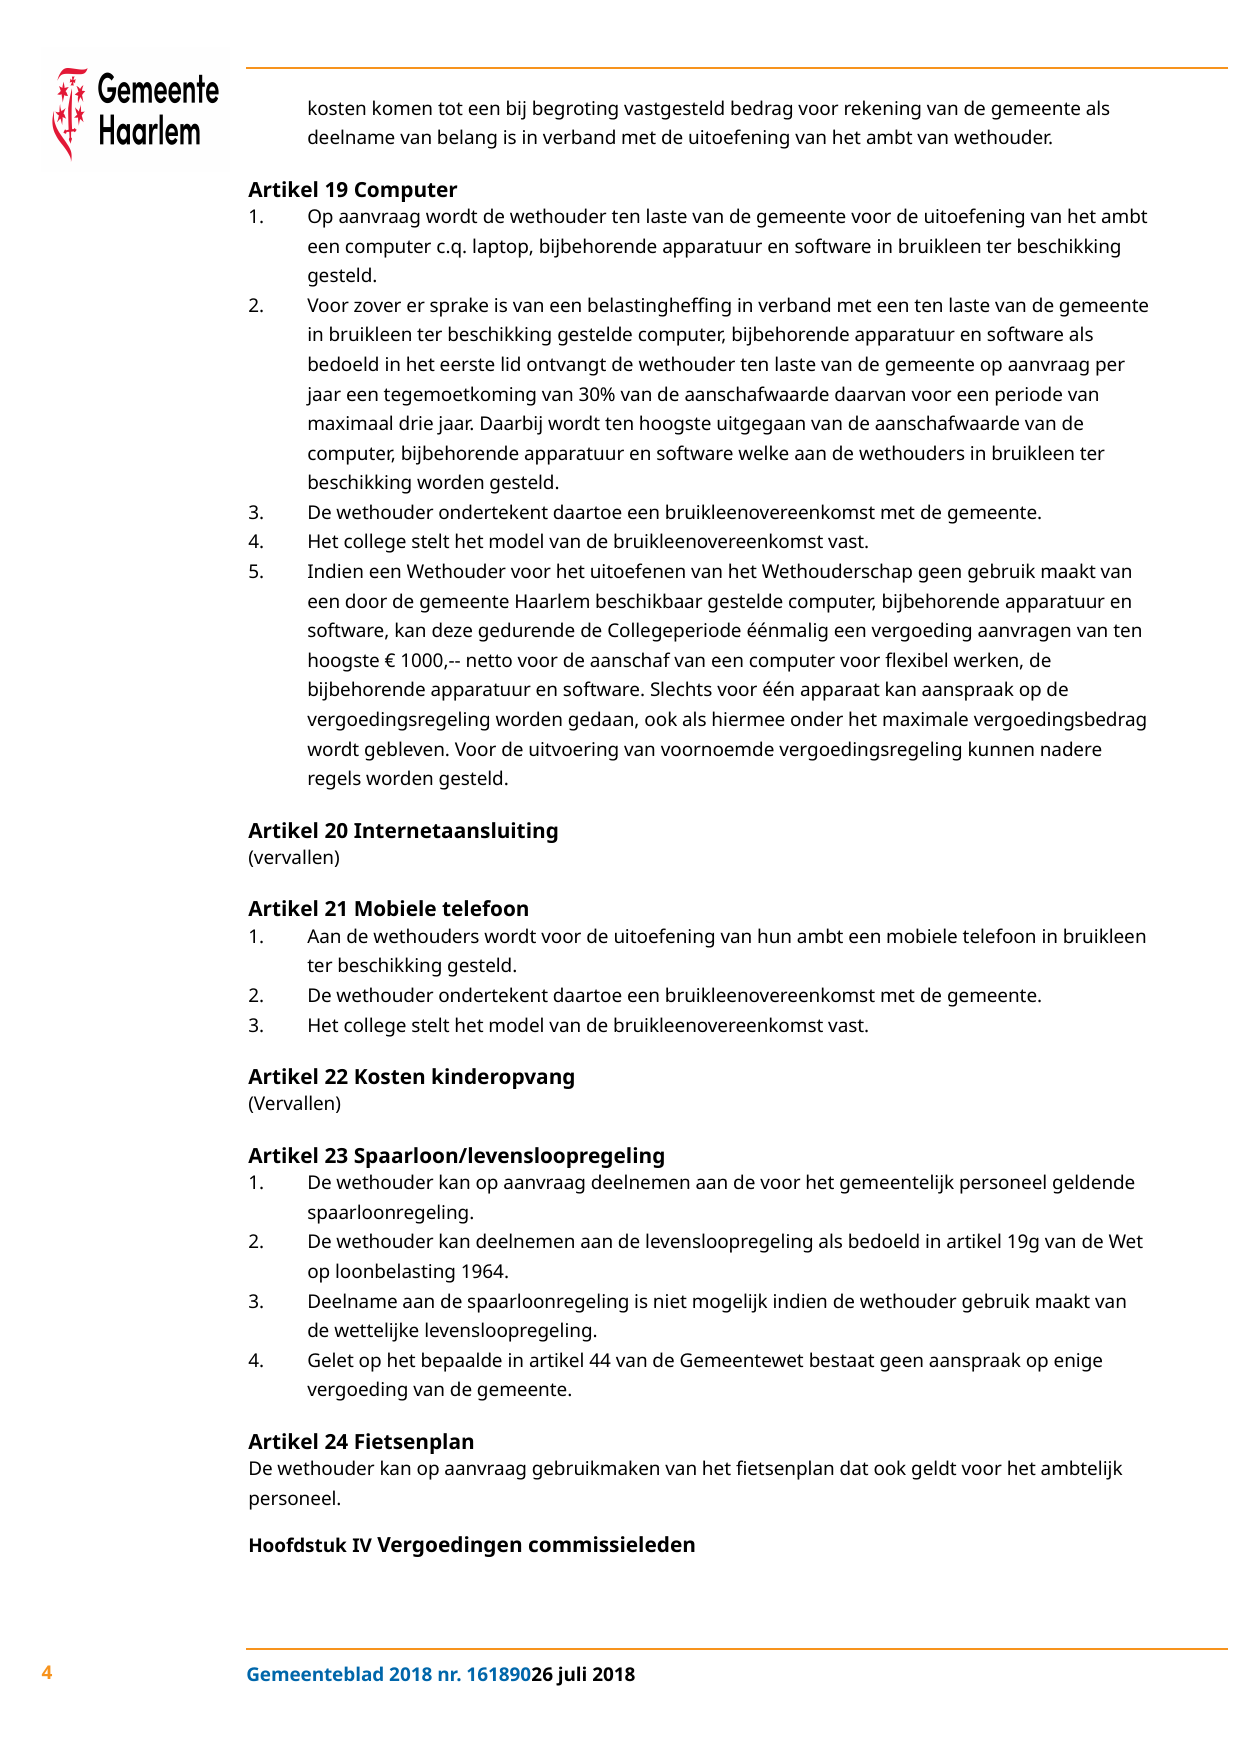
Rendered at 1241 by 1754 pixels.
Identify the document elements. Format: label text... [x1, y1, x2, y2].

list kosten komen tot een bij begroting vastgesteld bedrag voor rekening van de gemeente als deelname van belang is in verband met de uitoefening van het ambt van wethouder. [248, 95, 1152, 150]
list De wethouder kan deelnemen aan de levensloopregeling als bedoeld in artikel 19g van de Wet op loonbelasting 1964. [248, 1229, 1152, 1284]
text (vervallen) [248, 844, 1152, 870]
list Voor zover er sprake is van een belastingheffing in verband met een ten laste van de gemeente in bruikleen ter beschikking gestelde computer, bijbehorende apparatuur en software als bedoeld in het eerste lid ontvangt de wethouder ten laste van de gemeente op aanvraag per jaar een tegemoetkoming van 30% van de aanschafwaarde daarvan voor een periode van maximaal drie jaar. Daarbij wordt ten hoogste uitgegaan van de aanschafwaarde van de computer, bijbehorende apparatuur en software welke aan de wethouders in bruikleen ter beschikking worden gesteld. [248, 292, 1152, 495]
text Artikel 19 Computer [248, 175, 1152, 203]
text Hoofdstuk IV Vergoedingen commissieleden [248, 1531, 1152, 1559]
text De wethouder kan op aanvraag gebruikmaken van het fietsenplan dat ook geldt voor het ambtelijk personeel. [248, 1455, 1152, 1511]
text Artikel 21 Mobiele telefoon [248, 894, 1152, 923]
list Indien een Wethouder voor het uitoefenen van het Wethouderschap geen gebruik maakt van een door de gemeente Haarlem beschikbaar gestelde computer, bijbehorende apparatuur en software, kan deze gedurende de Collegeperiode éénmalig een vergoeding aanvragen van ten hoogste € 1000,-- netto voor de aanschaf van een computer voor flexibel werken, de bijbehorende apparatuur en software. Slechts voor één apparaat kan aanspraak op de vergoedingsregeling worden gedaan, ook als hiermee onder het maximale vergoedingsbedrag wordt gebleven. Voor de uitvoering van voornoemde vergoedingsregeling kunnen nadere regels worden gesteld. [248, 558, 1152, 791]
list Het college stelt het model van de bruikleenovereenkomst vast. [248, 1012, 1152, 1037]
list Het college stelt het model van de bruikleenovereenkomst vast. [248, 529, 1152, 554]
text Artikel 22 Kosten kinderopvang [248, 1062, 1152, 1091]
list De wethouder kan op aanvraag deelnemen aan de voor het gemeentelijk personeel geldende spaarloonregeling. [248, 1169, 1152, 1225]
list Op aanvraag wordt de wethouder ten laste van de gemeente voor de uitoefening van het ambt een computer c.q. laptop, bijbehorende apparatuur en software in bruikleen ter beschikking gesteld. [248, 203, 1152, 288]
text Artikel 23 Spaarloon/levensloopregeling [248, 1141, 1152, 1169]
list De wethouder ondertekent daartoe een bruikleenovereenkomst met de gemeente. [248, 982, 1152, 1008]
list De wethouder ondertekent daartoe een bruikleenovereenkomst met de gemeente. [248, 499, 1152, 525]
text Artikel 20 Internetaansluiting [248, 816, 1152, 844]
text Artikel 24 Fietsenplan [248, 1427, 1152, 1455]
list Gelet op het bepaalde in artikel 44 van de Gemeentewet bestaat geen aanspraak op enige vergoeding van de gemeente. [248, 1347, 1152, 1402]
text (Vervallen) [248, 1091, 1152, 1116]
list Aan de wethouders wordt voor de uitoefening van hun ambt een mobiele telefoon in bruikleen ter beschikking gesteld. [248, 923, 1152, 978]
picture [41, 47, 231, 172]
list Deelname aan de spaarloonregeling is niet mogelijk indien de wethouder gebruik maakt van de wettelijke levensloopregeling. [248, 1288, 1152, 1343]
